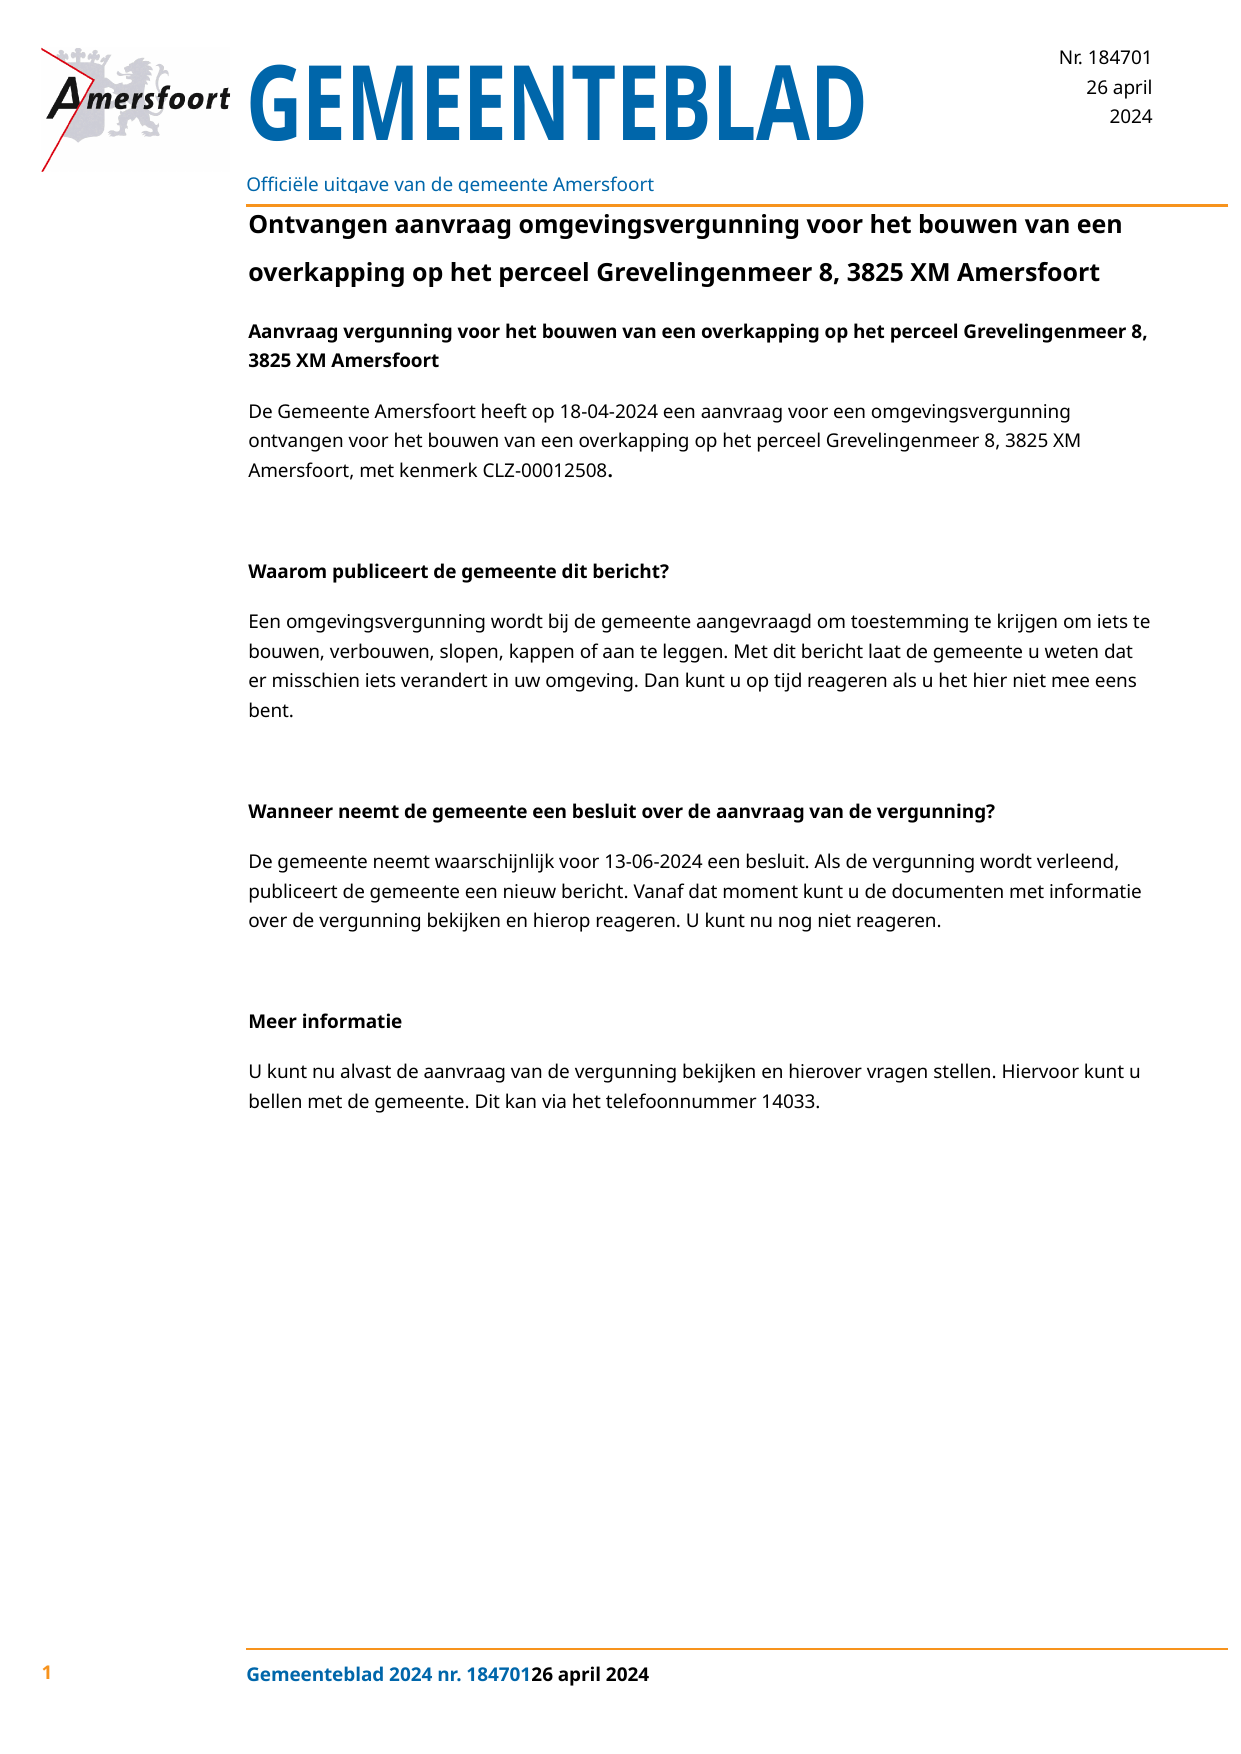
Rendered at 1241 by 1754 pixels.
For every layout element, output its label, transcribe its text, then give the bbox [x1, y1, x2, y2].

text Aanvraag vergunning voor het bouwen van een overkapping op het perceel Grevelingenmeer 8, 3825 XM Amersfoort [248, 318, 1152, 373]
text Ontvangen aanvraag omgevingsvergunning voor het bouwen van een overkapping op het perceel Grevelingenmeer 8, 3825 XM Amersfoort [248, 207, 1152, 288]
text De gemeente neemt waarschijnlijk voor 13-06-2024 een besluit. Als de vergunning wordt verleend, publiceert de gemeente een nieuw bericht. Vanaf dat moment kunt u de documenten met informatie over de vergunning bekijken en hierop reageren. U kunt nu nog niet reageren. [248, 848, 1152, 933]
text Een omgevingsvergunning wordt bij de gemeente aangevraagd om toestemming te krijgen om iets te bouwen, verbouwen, slopen, kappen of aan te leggen. Met dit bericht laat de gemeente u weten dat er misschien iets verandert in uw omgeving. Dan kunt u op tijd reageren als u het hier niet mee eens bent. [248, 608, 1152, 723]
picture [41, 47, 231, 172]
text Waarom publiceert de gemeente dit bericht? [248, 558, 1152, 584]
text Meer informatie [248, 1008, 1152, 1034]
text De Gemeente Amersfoort heeft op 18-04-2024 een aanvraag voor een omgevingsvergunning ontvangen voor het bouwen van een overkapping op het perceel Grevelingenmeer 8, 3825 XM Amersfoort, met kenmerk CLZ-00012508. [248, 398, 1152, 483]
text Wanneer neemt de gemeente een besluit over de aanvraag van de vergunning? [248, 798, 1152, 824]
text U kunt nu alvast de aanvraag van de vergunning bekijken en hierover vragen stellen. Hiervoor kunt u bellen met de gemeente. Dit kan via het telefoonnummer 14033. [248, 1059, 1152, 1114]
